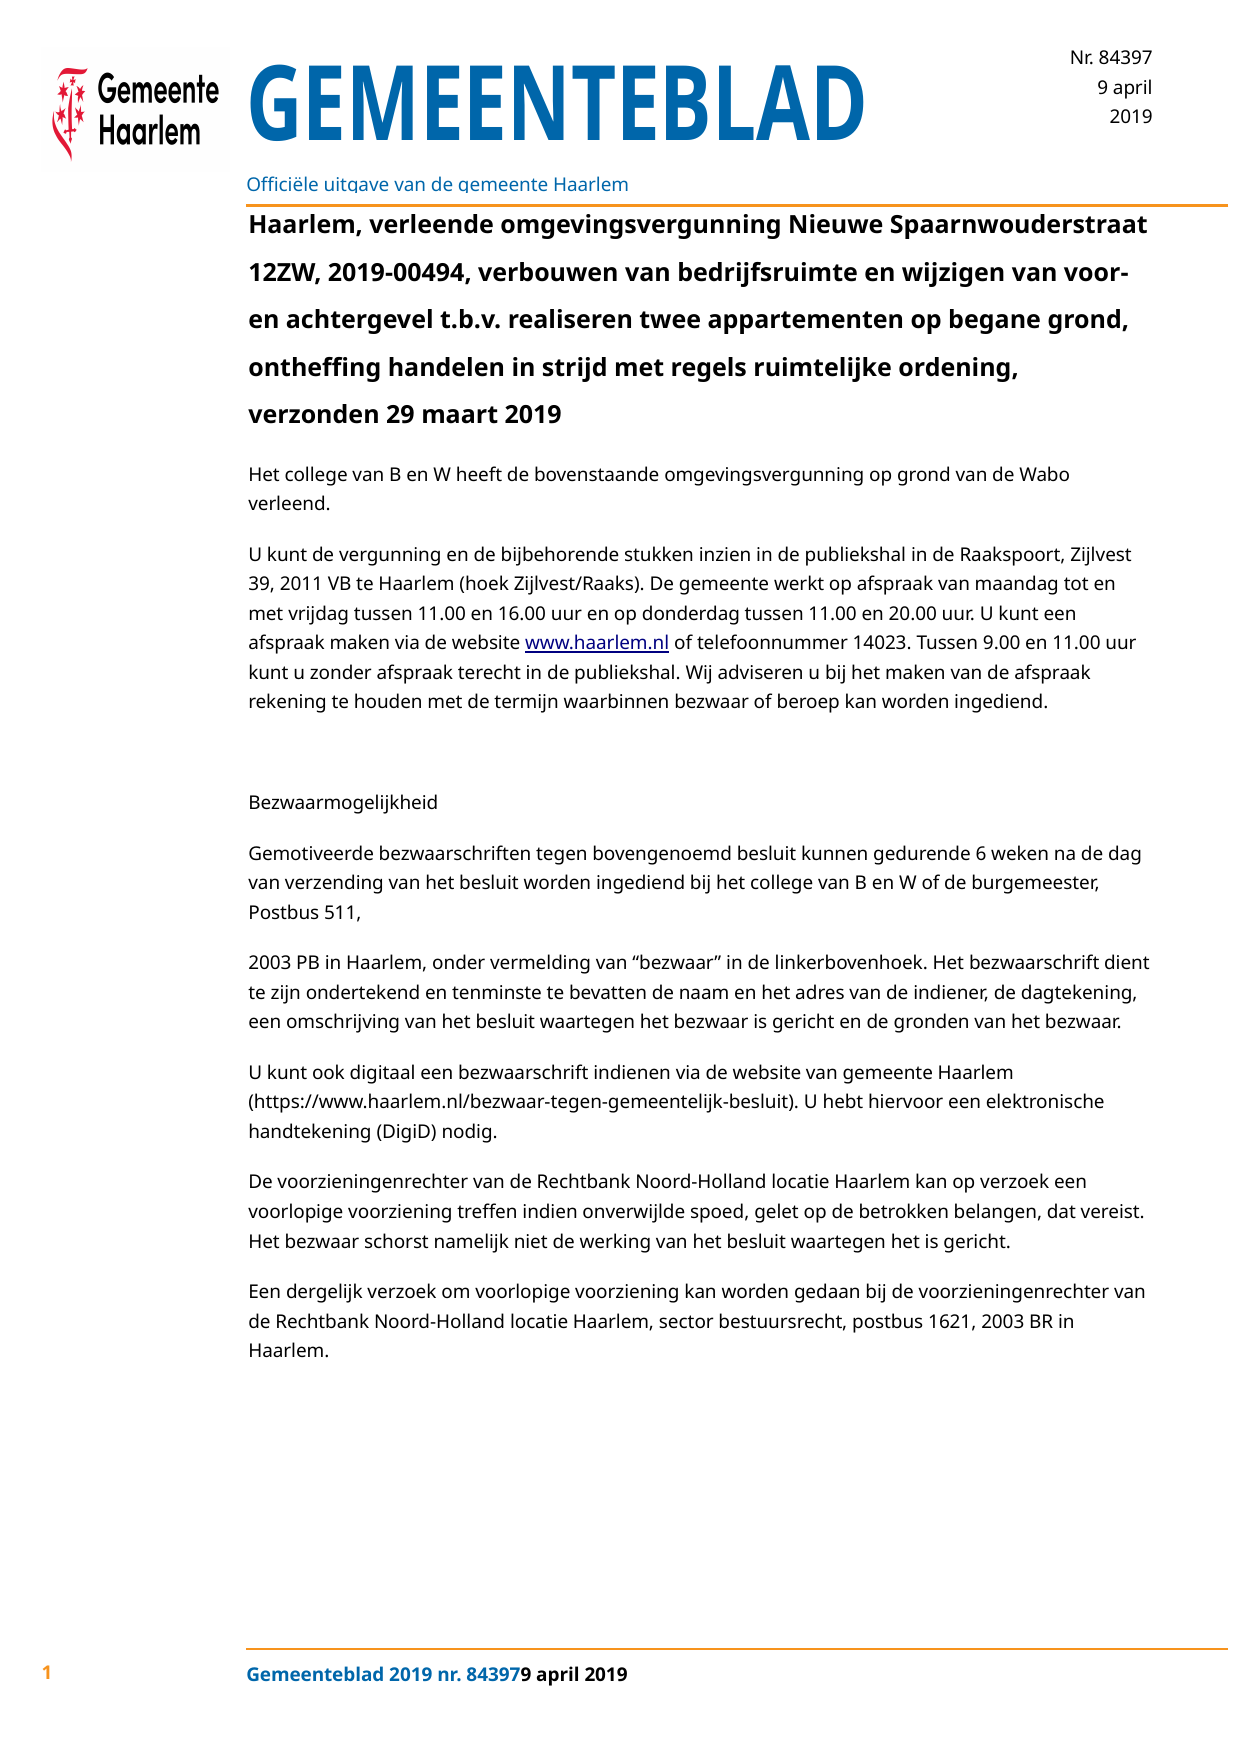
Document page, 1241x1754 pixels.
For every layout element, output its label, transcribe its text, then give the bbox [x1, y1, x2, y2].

text U kunt de vergunning en de bijbehorende stukken inzien in de publiekshal in de Raakspoort, Zijlvest 39, 2011 VB te Haarlem (hoek Zijlvest/Raaks). De gemeente werkt op afspraak van maandag tot en met vrijdag tussen 11.00 en 16.00 uur en op donderdag tussen 11.00 en 20.00 uur. U kunt een afspraak maken via de website www.haarlem.nl of telefoonnummer 14023. Tussen 9.00 en 11.00 uur kunt u zonder afspraak terecht in de publiekshal. Wij adviseren u bij het maken van de afspraak rekening te houden met de termijn waarbinnen bezwaar of beroep kan worden ingediend. [248, 541, 1152, 714]
text U kunt ook digitaal een bezwaarschrift indienen via de website van gemeente Haarlem (https://www.haarlem.nl/bezwaar-tegen-gemeentelijk-besluit). U hebt hiervoor een elektronische handtekening (DigiD) nodig. [248, 1059, 1152, 1144]
text De voorzieningenrechter van de Rechtbank Noord-Holland locatie Haarlem kan op verzoek een voorlopige voorziening treffen indien onverwijlde spoed, gelet op de betrokken belangen, dat vereist. Het bezwaar schorst namelijk niet de werking van het besluit waartegen het is gericht. [248, 1169, 1152, 1253]
picture [41, 47, 231, 172]
text Een dergelijk verzoek om voorlopige voorziening kan worden gedaan bij de voorzieningenrechter van de Rechtbank Noord-Holland locatie Haarlem, sector bestuursrecht, postbus 1621, 2003 BR in Haarlem. [248, 1278, 1152, 1363]
text 2003 PB in Haarlem, onder vermelding van “bezwaar” in de linkerbovenhoek. Het bezwaarschrift dient te zijn ondertekend en tenminste te bevatten de naam en het adres van de indiener, de dagtekening, een omschrijving van het besluit waartegen het bezwaar is gericht en de gronden van het bezwaar. [248, 949, 1152, 1034]
text Bezwaarmogelijkheid [248, 789, 1152, 815]
text Gemotiveerde bezwaarschriften tegen bovengenoemd besluit kunnen gedurende 6 weken na de dag van verzending van het besluit worden ingediend bij het college van B en W of de burgemeester, Postbus 511, [248, 840, 1152, 925]
text Haarlem, verleende omgevingsvergunning Nieuwe Spaarnwouderstraat 12ZW, 2019-00494, verbouwen van bedrijfsruimte en wijzigen van voor- en achtergevel t.b.v. realiseren twee appartementen op begane grond, ontheffing handelen in strijd met regels ruimtelijke ordening, verzonden 29 maart 2019 [248, 207, 1152, 431]
text Het college van B en W heeft de bovenstaande omgevingsvergunning op grond van de Wabo verleend. [248, 461, 1152, 516]
